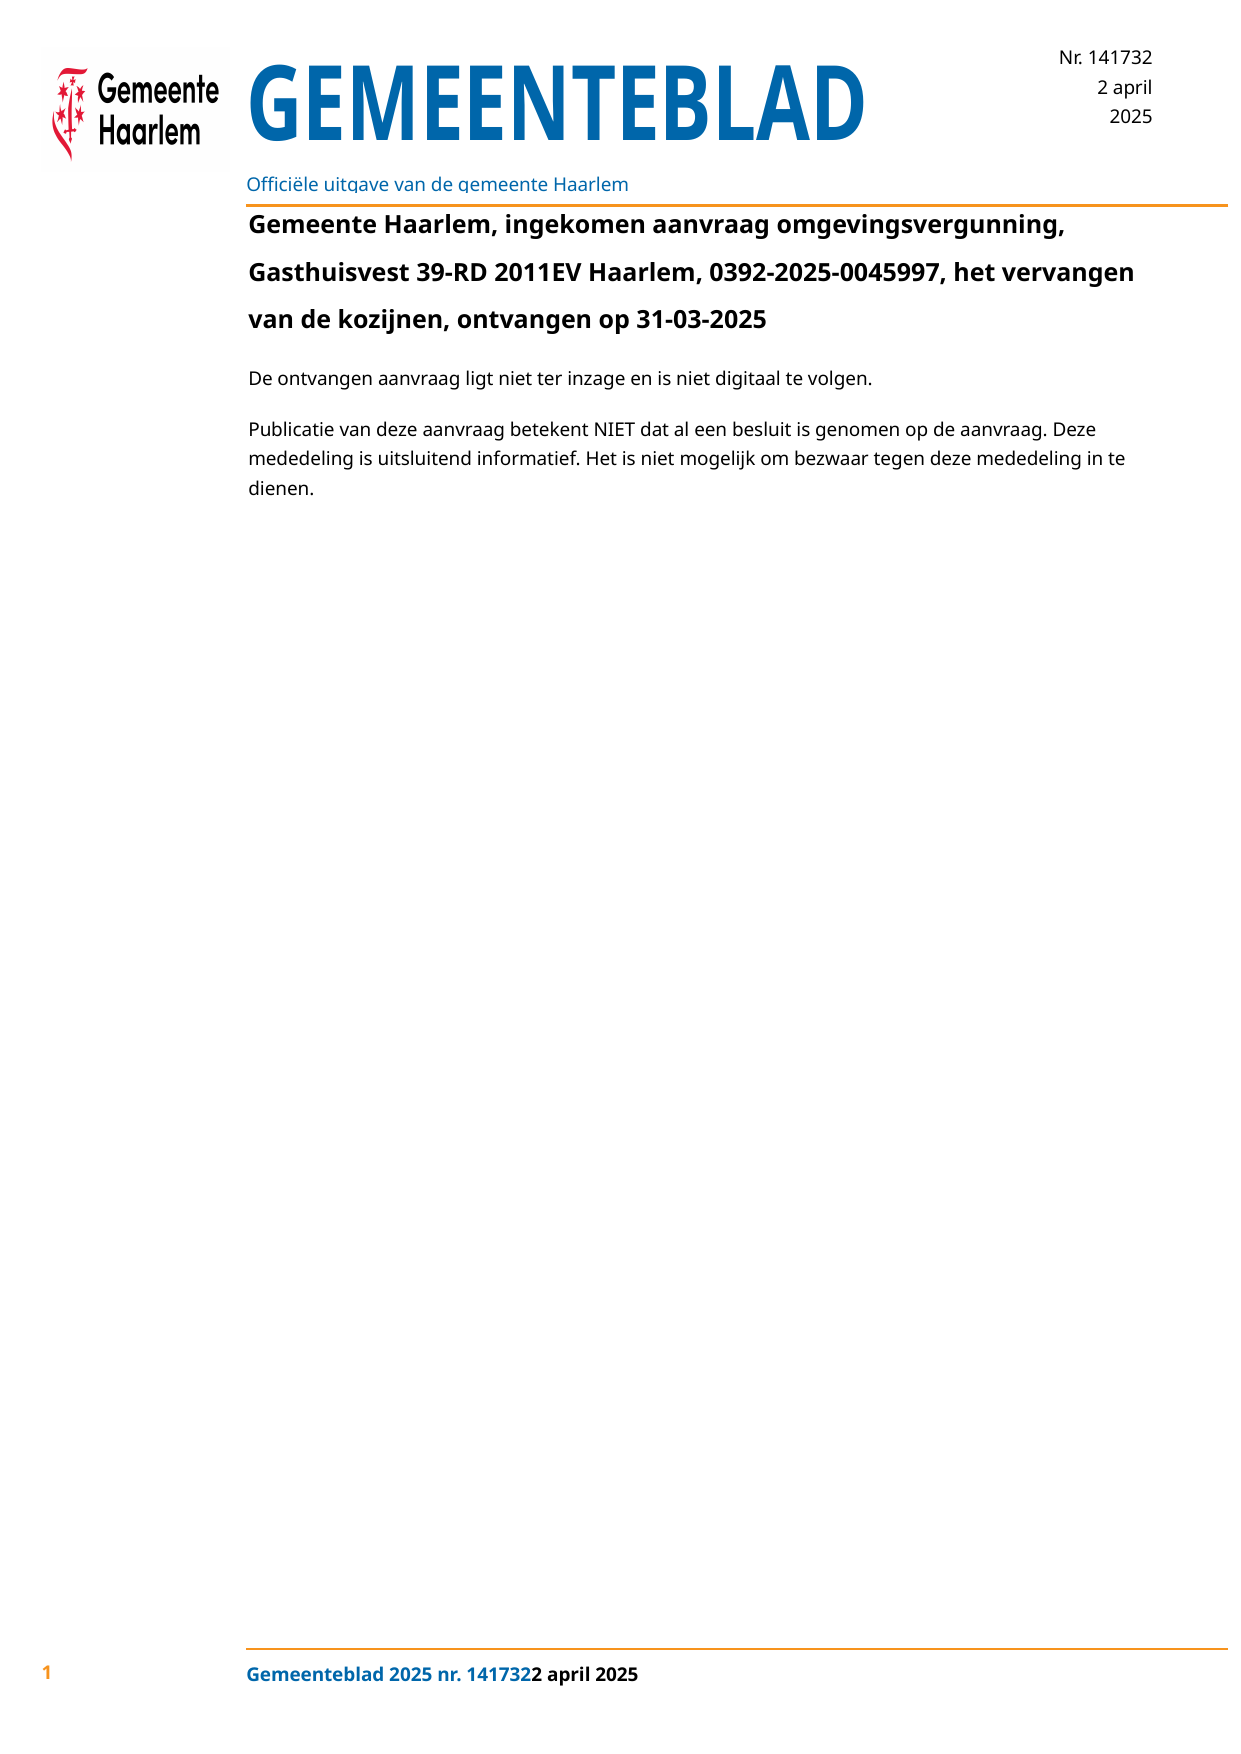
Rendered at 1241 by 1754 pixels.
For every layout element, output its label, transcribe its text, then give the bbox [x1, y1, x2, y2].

text De ontvangen aanvraag ligt niet ter inzage en is niet digitaal te volgen. [248, 366, 1152, 391]
text Publicatie van deze aanvraag betekent NIET dat al een besluit is genomen op de aanvraag. Deze mededeling is uitsluitend informatief. Het is niet mogelijk om bezwaar tegen deze mededeling in te dienen. [248, 416, 1152, 501]
text Gemeente Haarlem, ingekomen aanvraag omgevingsvergunning, Gasthuisvest 39-RD 2011EV Haarlem, 0392-2025-0045997, het vervangen van de kozijnen, ontvangen op 31-03-2025 [248, 207, 1152, 336]
picture [41, 47, 231, 172]
